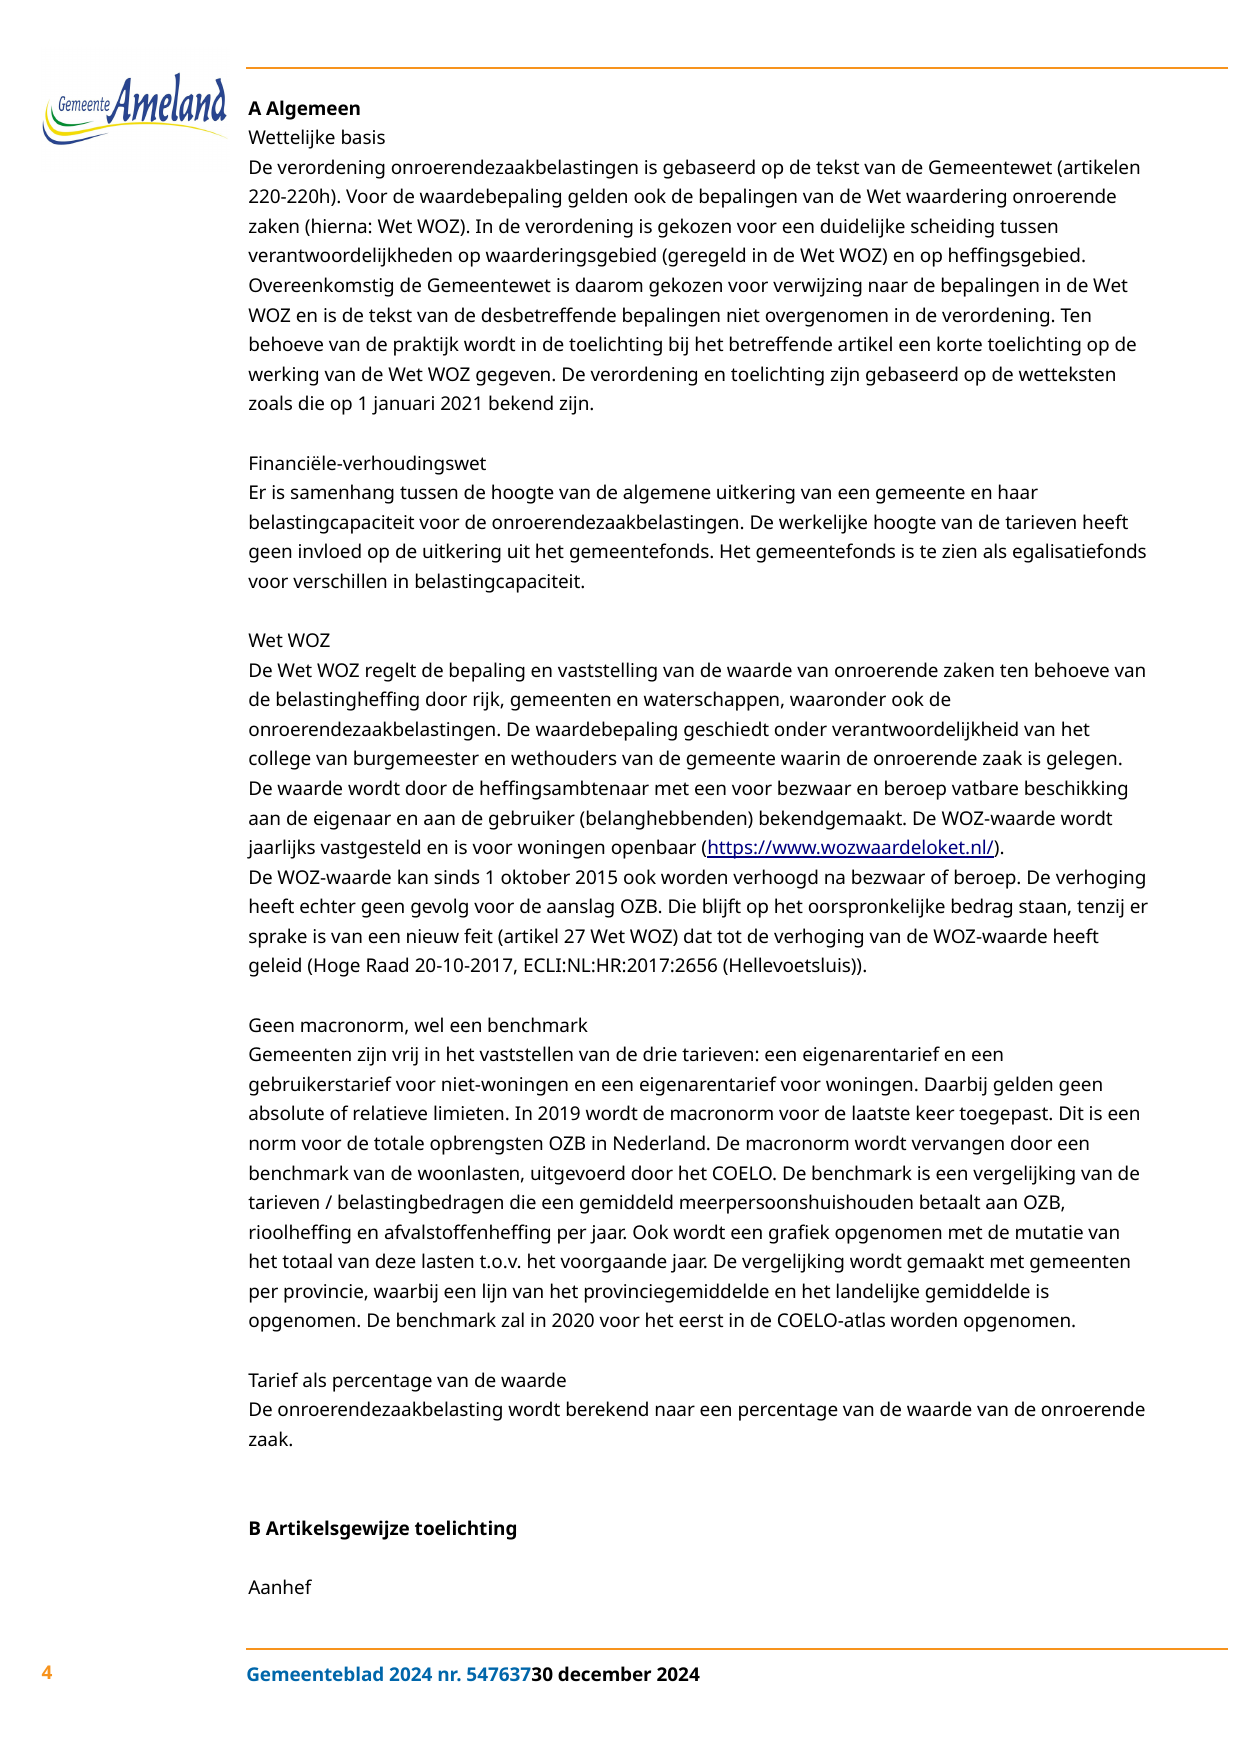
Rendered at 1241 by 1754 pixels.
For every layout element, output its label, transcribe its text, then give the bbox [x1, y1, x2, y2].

text Financiële-verhoudingswet [248, 450, 1152, 476]
text A Algemeen [248, 95, 1152, 121]
text Tarief als percentage van de waarde [248, 1367, 1152, 1393]
text Wettelijke basis [248, 124, 1152, 150]
text De WOZ-waarde kan sinds 1 oktober 2015 ook worden verhoogd na bezwaar of beroep. De verhoging heeft echter geen gevolg voor de aanslag OZB. Die blijft op het oorspronkelijke bedrag staan, tenzij er sprake is van een nieuw feit (artikel 27 Wet WOZ) dat tot de verhoging van de WOZ-waarde heeft geleid (Hoge Raad 20-10-2017, ECLI:NL:HR:2017:2656 (Hellevoetsluis)). [248, 864, 1152, 978]
text De onroerendezaakbelasting wordt berekend naar een percentage van de waarde van de onroerende zaak. [248, 1396, 1152, 1452]
text De verordening onroerendezaakbelastingen is gebaseerd op de tekst van de Gemeentewet (artikelen 220-220h). Voor de waardebepaling gelden ook de bepalingen van de Wet waardering onroerende zaken (hierna: Wet WOZ). In de verordening is gekozen voor een duidelijke scheiding tussen verantwoordelijkheden op waarderingsgebied (geregeld in de Wet WOZ) en op heffingsgebied. Overeenkomstig de Gemeentewet is daarom gekozen voor verwijzing naar de bepalingen in de Wet WOZ en is de tekst van de desbetreffende bepalingen niet overgenomen in de verordening. Ten behoeve van de praktijk wordt in de toelichting bij het betreffende artikel een korte toelichting op de werking van de Wet WOZ gegeven. De verordening en toelichting zijn gebaseerd op de wetteksten zoals die op 1 januari 2021 bekend zijn. [248, 154, 1152, 416]
picture [41, 47, 231, 172]
text De Wet WOZ regelt de bepaling en vaststelling van de waarde van onroerende zaken ten behoeve van de belastingheffing door rijk, gemeenten en waterschappen, waaronder ook de onroerendezaakbelastingen. De waardebepaling geschiedt onder verantwoordelijkheid van het college van burgemeester en wethouders van de gemeente waarin de onroerende zaak is gelegen. De waarde wordt door de heffingsambtenaar met een voor bezwaar en beroep vatbare beschikking aan de eigenaar en aan de gebruiker (belanghebbenden) bekendgemaakt. De WOZ-waarde wordt jaarlijks vastgesteld en is voor woningen openbaar (https://www.wozwaardeloket.nl/). [248, 657, 1152, 860]
text Wet WOZ [248, 627, 1152, 653]
text Geen macronorm, wel een benchmark [248, 1012, 1152, 1038]
text Aanhef [248, 1574, 1152, 1600]
text Gemeenten zijn vrij in het vaststellen van de drie tarieven: een eigenarentarief en een gebruikerstarief voor niet-woningen en een eigenarentarief voor woningen. Daarbij gelden geen absolute of relatieve limieten. In 2019 wordt de macronorm voor de laatste keer toegepast. Dit is een norm voor de totale opbrengsten OZB in Nederland. De macronorm wordt vervangen door een benchmark van de woonlasten, uitgevoerd door het COELO. De benchmark is een vergelijking van de tarieven / belastingbedragen die een gemiddeld meerpersoonshuishouden betaalt aan OZB, rioolheffing en afvalstoffenheffing per jaar. Ook wordt een grafiek opgenomen met de mutatie van het totaal van deze lasten t.o.v. het voorgaande jaar. De vergelijking wordt gemaakt met gemeenten per provincie, waarbij een lijn van het provinciegemiddelde en het landelijke gemiddelde is opgenomen. De benchmark zal in 2020 voor het eerst in de COELO-atlas worden opgenomen. [248, 1041, 1152, 1333]
text Er is samenhang tussen de hoogte van de algemene uitkering van een gemeente en haar belastingcapaciteit voor de onroerendezaakbelastingen. De werkelijke hoogte van de tarieven heeft geen invloed op de uitkering uit het gemeentefonds. Het gemeentefonds is te zien als egalisatiefonds voor verschillen in belastingcapaciteit. [248, 479, 1152, 594]
text B Artikelsgewijze toelichting [248, 1515, 1152, 1541]
